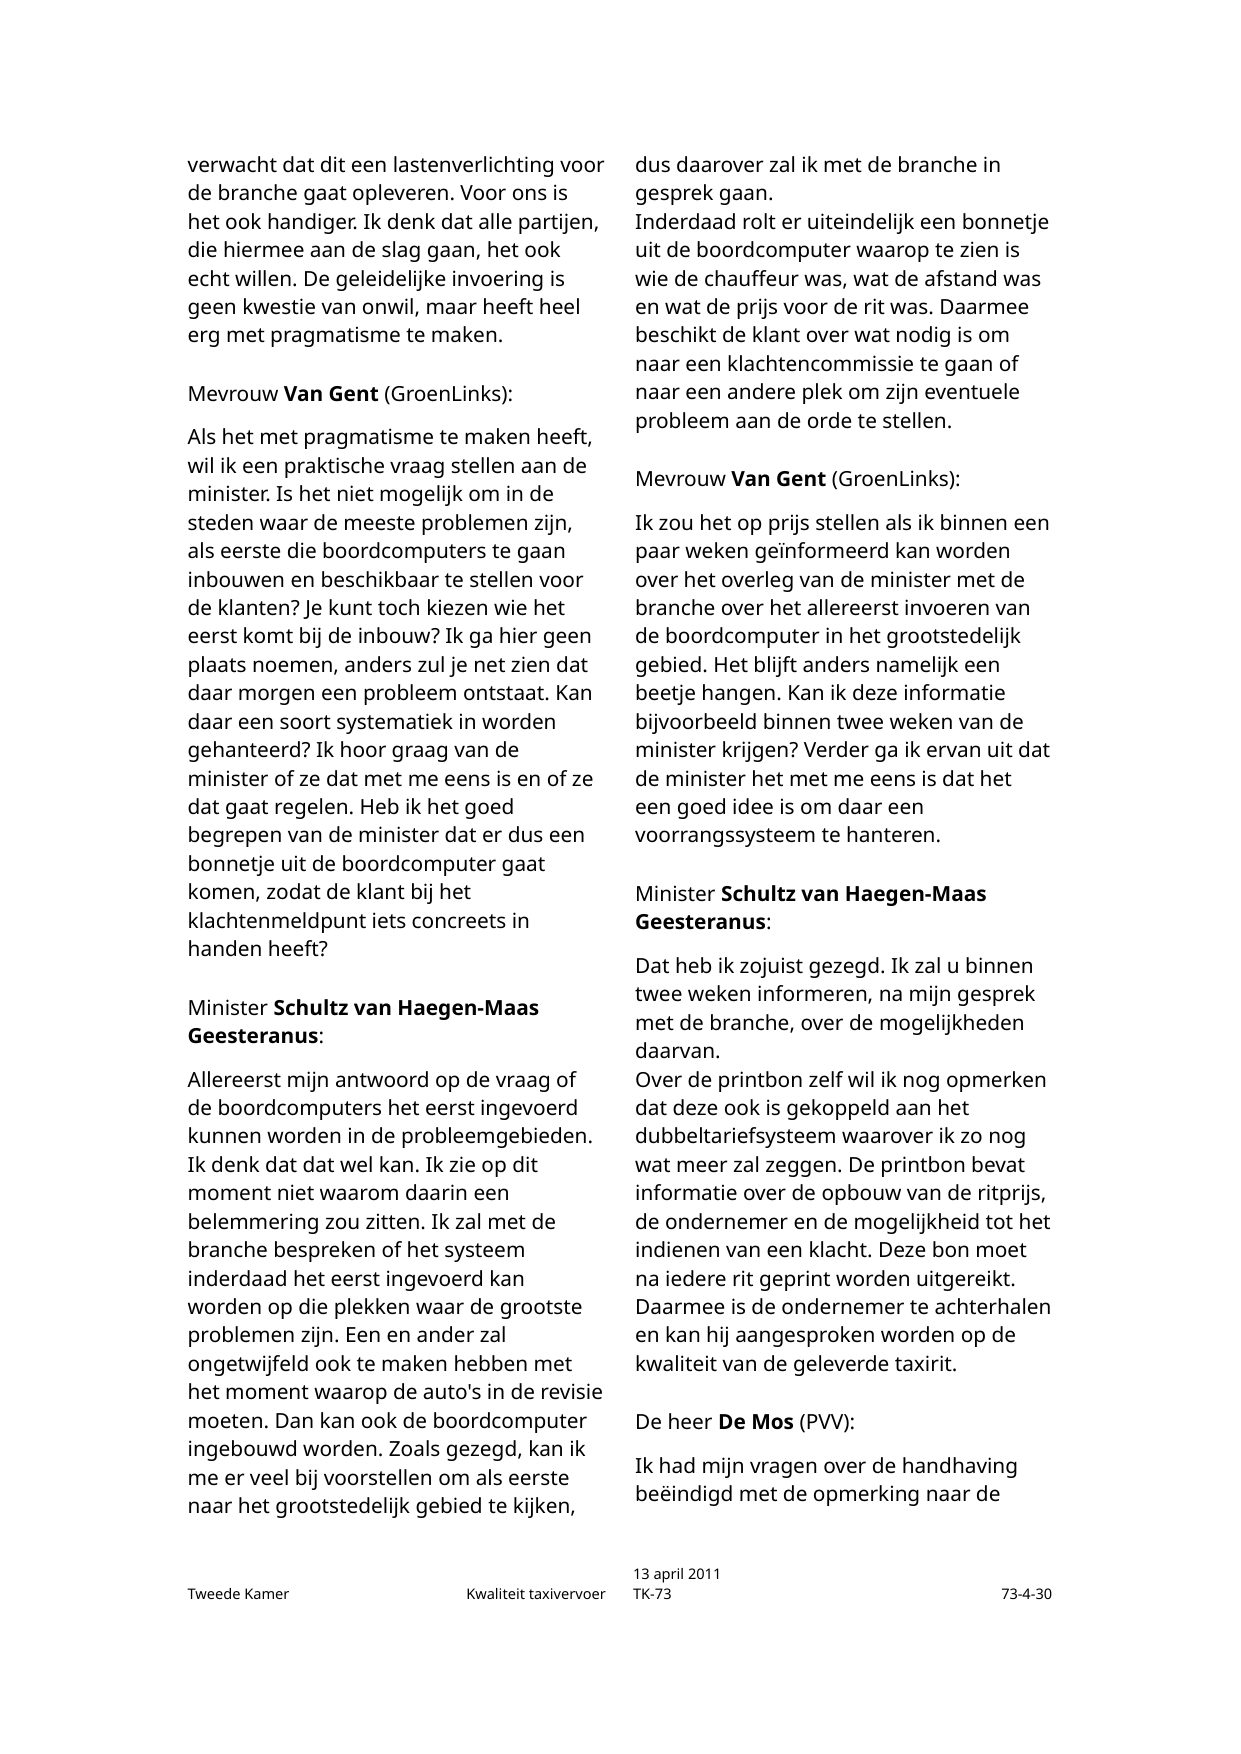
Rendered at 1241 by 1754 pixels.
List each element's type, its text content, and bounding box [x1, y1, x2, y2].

text Allereerst mijn antwoord op de vraag of de boordcomputers het eerst ingevoerd kunnen worden in de probleemgebieden. Ik denk dat dat wel kan. Ik zie op dit moment niet waarom daarin een belemmering zou zitten. Ik zal met de branche bespreken of het systeem inderdaad het eerst ingevoerd kan worden op die plekken waar de grootste problemen zijn. Een en ander zal ongetwijfeld ook te maken hebben met het moment waarop de auto's in de revisie moeten. Dan kan ook de boordcomputer ingebouwd worden. Zoals gezegd, kan ik me er veel bij voorstellen om als eerste naar het grootstedelijk gebied te kijken, [187, 1065, 605, 1520]
text Mevrouw Van Gent (GroenLinks): [187, 379, 605, 407]
text Inderdaad rolt er uiteindelijk een bonnetje uit de boordcomputer waarop te zien is wie de chauffeur was, wat de afstand was en wat de prijs voor de rit was. Daarmee beschikt de klant over wat nodig is om naar een klachtencommissie te gaan of naar een andere plek om zijn eventuele probleem aan de orde te stellen. [635, 207, 1053, 434]
text dus daarover zal ik met de branche in gesprek gaan. [635, 150, 1053, 207]
text Ik had mijn vragen over de handhaving beëindigd met de opmerking naar de [635, 1451, 1053, 1508]
text Als het met pragmatisme te maken heeft, wil ik een praktische vraag stellen aan de minister. Is het niet mogelijk om in de steden waar de meeste problemen zijn, als eerste die boordcomputers te gaan inbouwen en beschikbaar te stellen voor de klanten? Je kunt toch kiezen wie het eerst komt bij de inbouw? Ik ga hier geen plaats noemen, anders zul je net zien dat daar morgen een probleem ontstaat. Kan daar een soort systematiek in worden gehanteerd? Ik hoor graag van de minister of ze dat met me eens is en of ze dat gaat regelen. Heb ik het goed begrepen van de minister dat er dus een bonnetje uit de boordcomputer gaat komen, zodat de klant bij het klachtenmeldpunt iets concreets in handen heeft? [187, 422, 605, 963]
text Minister Schultz van Haegen-Maas Geesteranus: [187, 993, 605, 1050]
text Minister Schultz van Haegen-Maas Geesteranus: [635, 879, 1053, 936]
text De heer De Mos (PVV): [635, 1407, 1053, 1436]
text Over de printbon zelf wil ik nog opmerken dat deze ook is gekoppeld aan het dubbeltariefsysteem waarover ik zo nog wat meer zal zeggen. De printbon bevat informatie over de opbouw van de ritprijs, de ondernemer en de mogelijkheid tot het indienen van een klacht. Deze bon moet na iedere rit geprint worden uitgereikt. Daarmee is de ondernemer te achterhalen en kan hij aangesproken worden op de kwaliteit van de geleverde taxirit. [635, 1065, 1053, 1377]
text Dat heb ik zojuist gezegd. Ik zal u binnen twee weken informeren, na mijn gesprek met de branche, over de mogelijkheden daarvan. [635, 951, 1053, 1065]
text Mevrouw Van Gent (GroenLinks): [635, 464, 1053, 493]
text Ik zou het op prijs stellen als ik binnen een paar weken geïnformeerd kan worden over het overleg van de minister met de branche over het allereerst invoeren van de boordcomputer in het grootstedelijk gebied. Het blijft anders namelijk een beetje hangen. Kan ik deze informatie bijvoorbeeld binnen twee weken van de minister krijgen? Verder ga ik ervan uit dat de minister het met me eens is dat het een goed idee is om daar een voorrangssysteem te hanteren. [635, 508, 1053, 849]
text verwacht dat dit een lastenverlichting voor de branche gaat opleveren. Voor ons is het ook handiger. Ik denk dat alle partijen, die hiermee aan de slag gaan, het ook echt willen. De geleidelijke invoering is geen kwestie van onwil, maar heeft heel erg met pragmatisme te maken. [187, 150, 605, 349]
